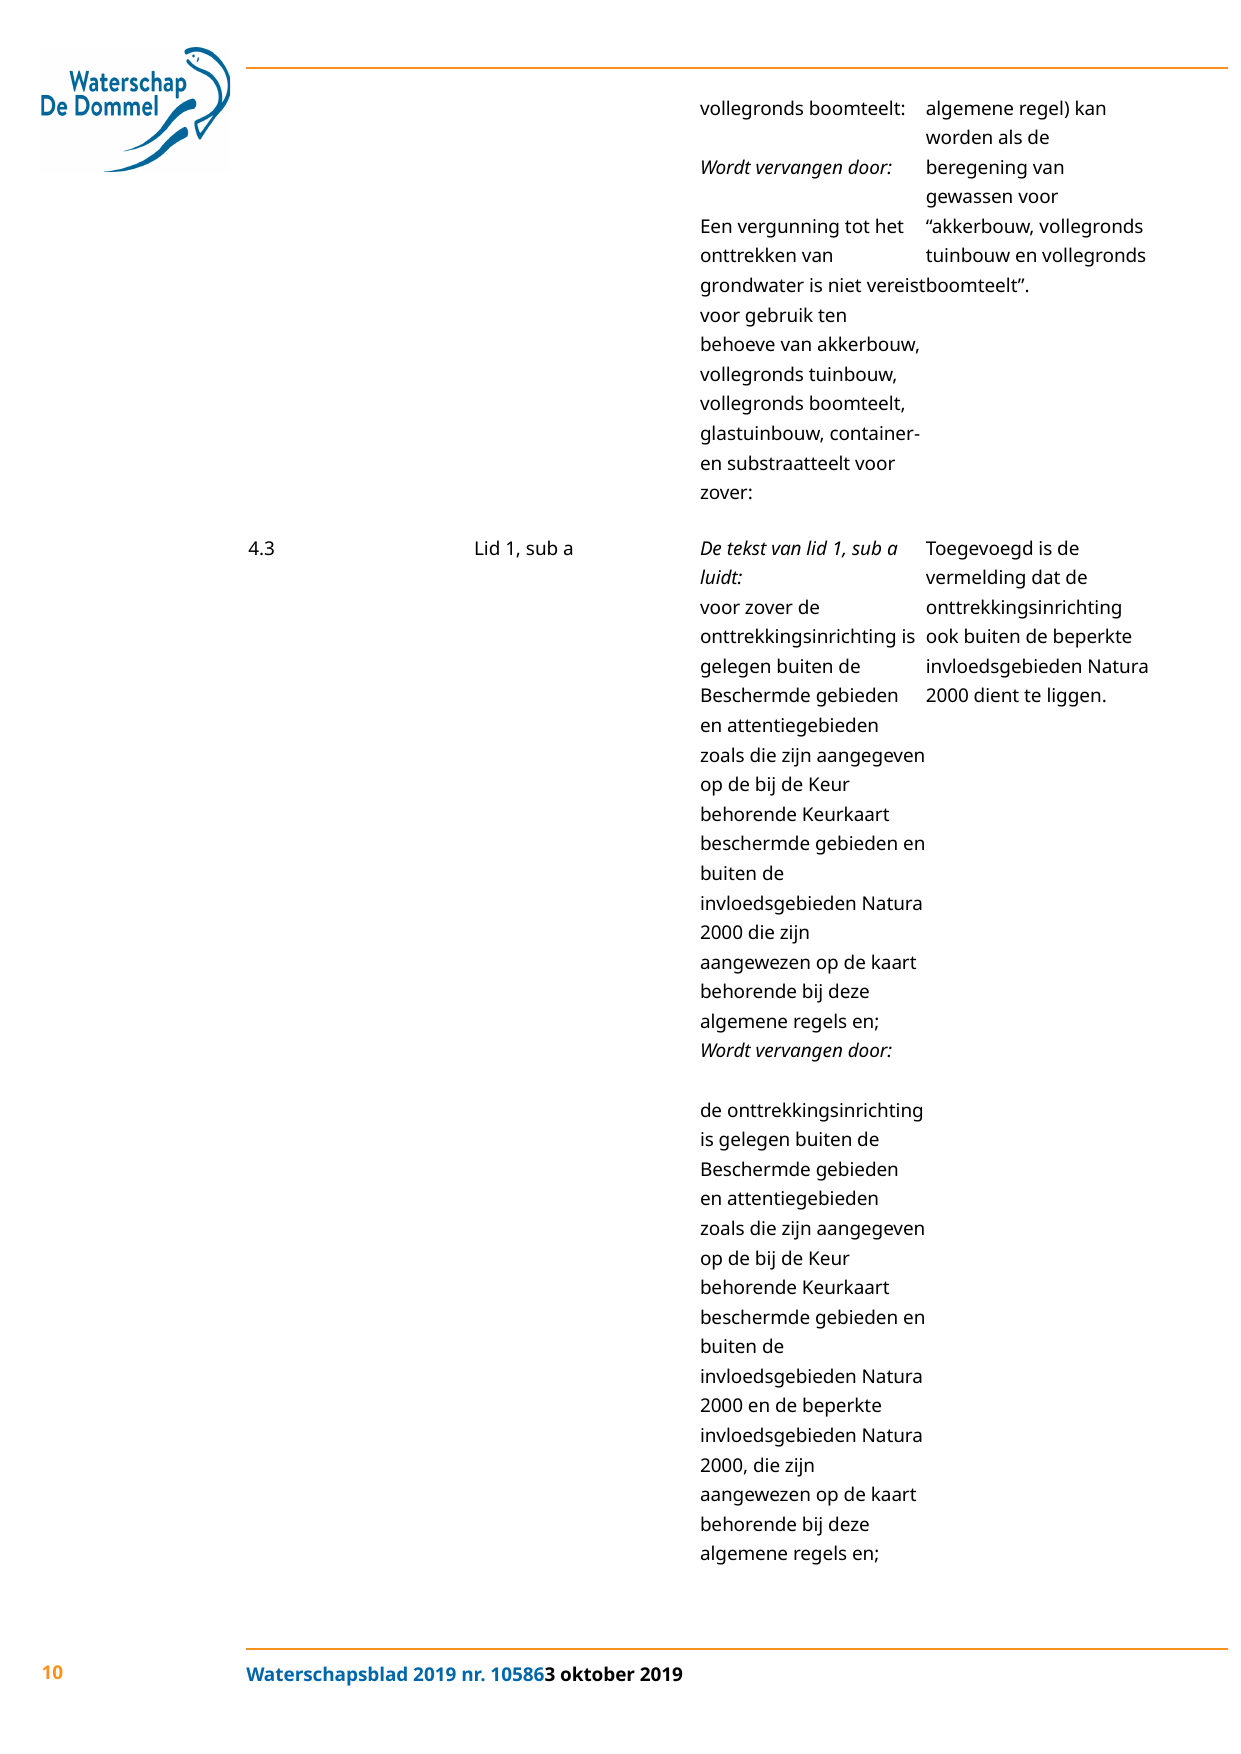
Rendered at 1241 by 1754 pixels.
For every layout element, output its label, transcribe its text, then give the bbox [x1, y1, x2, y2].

picture [204, 47, 231, 76]
table_cell 4.3 [248, 535, 474, 1596]
picture [198, 118, 210, 131]
table_cell [248, 95, 474, 535]
picture [45, 99, 51, 111]
table_cell De tekst van lid 1, sub a luidt: voor zover de onttrekkingsinrichting is gelegen buiten de Beschermde gebieden en attentiegebieden zoals die zijn aangegeven op de bij de Keur behorende Keurkaart beschermde gebieden en buiten de invloedsgebieden Natura 2000 die zijn aangewezen op de kaart behorende bij deze algemene regels en; Wordt vervangen door: de onttrekkingsinrichting is gelegen buiten de Beschermde gebieden en attentiegebieden zoals die zijn aangegeven op de bij de Keur behorende Keurkaart beschermde gebieden en buiten de invloedsgebieden Natura 2000 en de beperkte invloedsgebieden Natura 2000, die zijn aangewezen op de kaart behorende bij deze algemene regels en; [700, 535, 926, 1596]
table_cell [474, 95, 700, 535]
table_cell algemene regel) kan worden als de beregening van gewassen voor “akkerbouw, vollegronds tuinbouw en vollegronds boomteelt”. [926, 95, 1152, 535]
table_cell vollegronds boomteelt: Wordt vervangen door: Een vergunning tot het onttrekken van grondwater is niet vereist voor gebruik ten behoeve van akkerbouw, vollegronds tuinbouw, vollegronds boomteelt, glastuinbouw, container- en substraatteelt voor zover: [700, 95, 926, 535]
picture [41, 47, 231, 172]
table_cell Toegevoegd is de vermelding dat de onttrekkingsinrichting ook buiten de beperkte invloedsgebieden Natura 2000 dient te liggen. [926, 535, 1152, 1596]
table_cell Lid 1, sub a [474, 535, 700, 1596]
